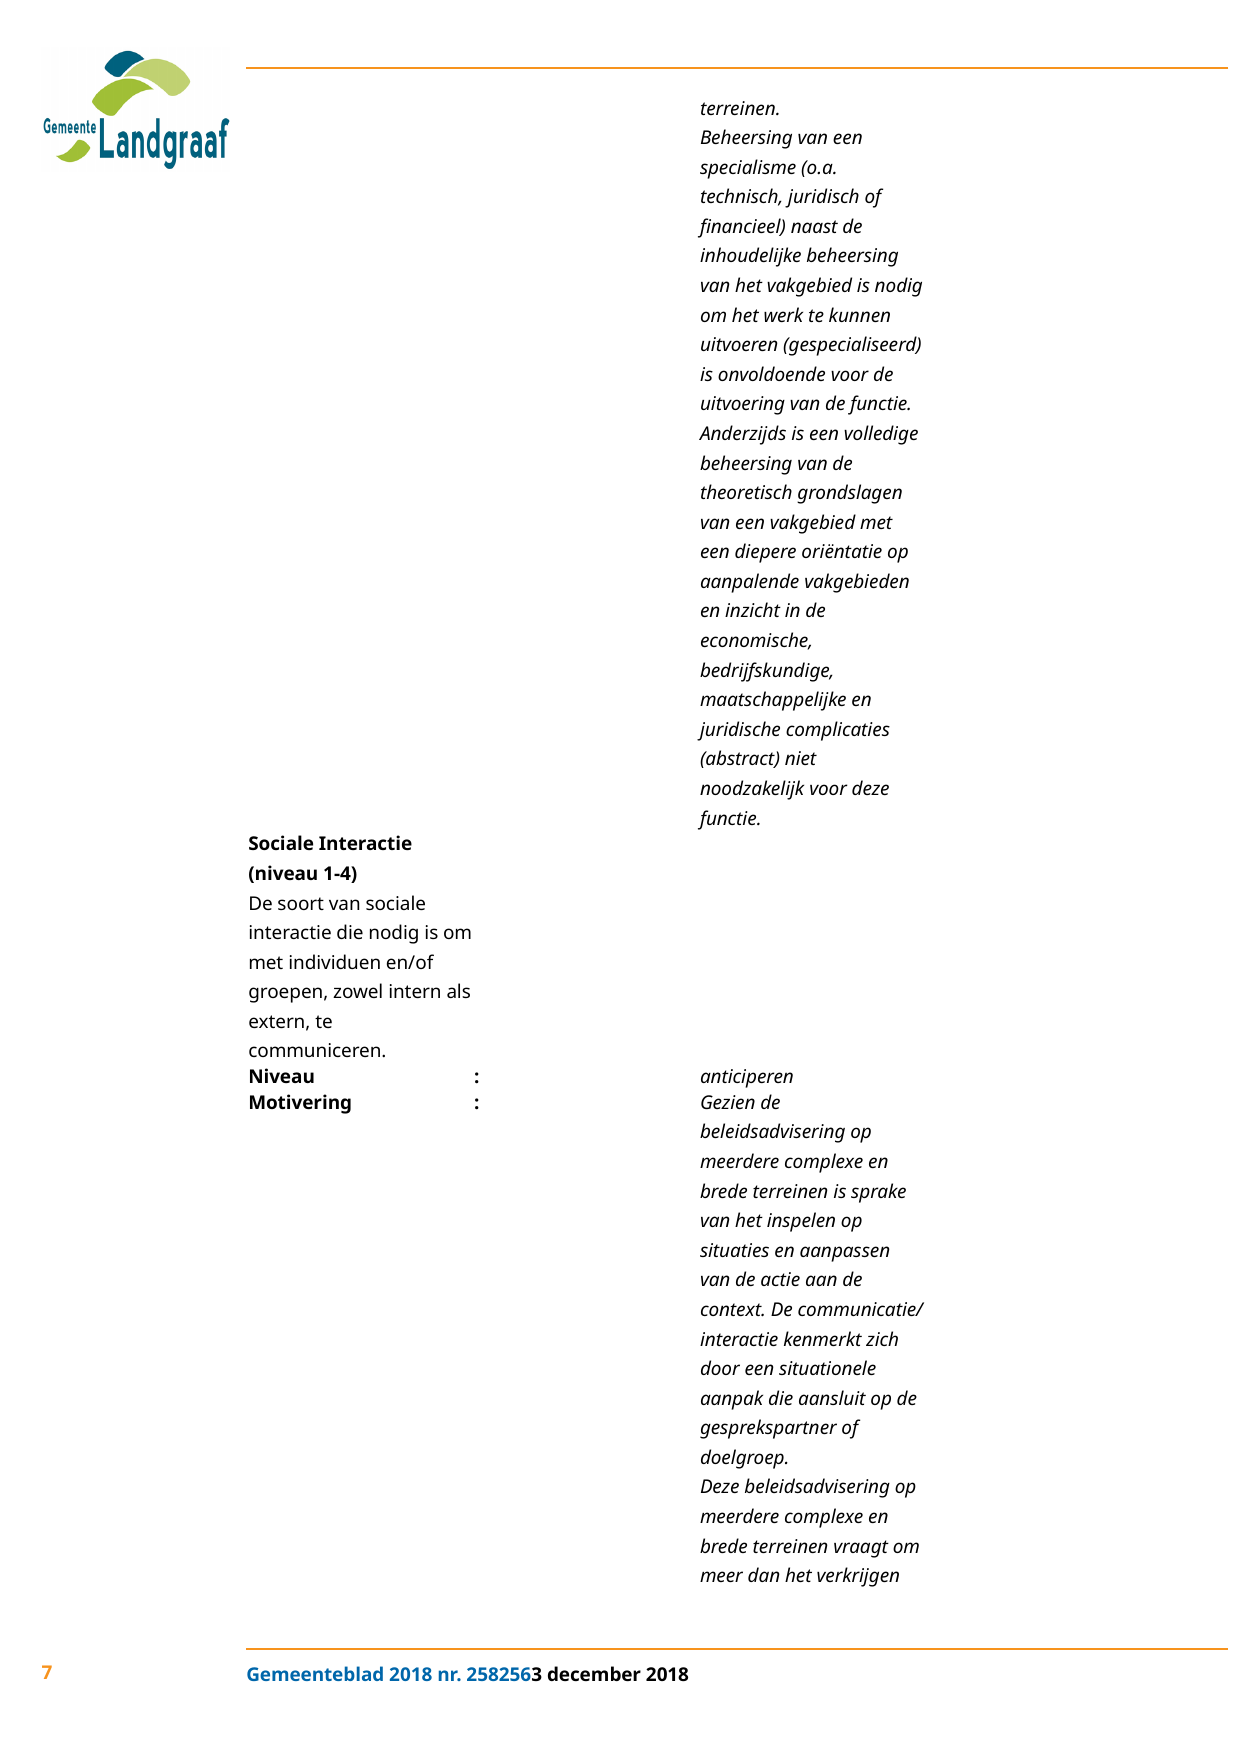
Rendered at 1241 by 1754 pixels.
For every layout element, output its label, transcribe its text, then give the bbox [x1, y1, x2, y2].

table_cell [474, 95, 700, 831]
table_cell [926, 1063, 1152, 1089]
table_cell [926, 1089, 1152, 1588]
table_cell anticiperen [700, 1063, 926, 1089]
table_cell [926, 95, 1152, 831]
picture [41, 47, 231, 172]
table_cell Sociale Interactie (niveau 1-4) De soort van sociale interactie die nodig is om met individuen en/of groepen, zowel intern als extern, te communiceren. [248, 831, 474, 1063]
table_cell Gezien de beleidsadvisering op meerdere complexe en brede terreinen is sprake van het inspelen op situaties en aanpassen van de actie aan de context. De communicatie/ interactie kenmerkt zich door een situationele aanpak die aansluit op de gesprekspartner of doelgroep. Deze beleidsadvisering op meerdere complexe en brede terreinen vraagt om meer dan het verkrijgen [700, 1089, 926, 1588]
table_cell : [474, 1089, 700, 1588]
table_cell : [474, 1063, 700, 1089]
table_cell [248, 95, 474, 831]
table_cell terreinen. Beheersing van een specialisme (o.a. technisch, juridisch of financieel) naast de inhoudelijke beheersing van het vakgebied is nodig om het werk te kunnen uitvoeren (gespecialiseerd) is onvoldoende voor de uitvoering van de functie. Anderzijds is een volledige beheersing van de theoretisch grondslagen van een vakgebied met een diepere oriëntatie op aanpalende vakgebieden en inzicht in de economische, bedrijfskundige, maatschappelijke en juridische complicaties (abstract) niet noodzakelijk voor deze functie. [700, 95, 926, 831]
table_cell Niveau [248, 1063, 474, 1089]
table_cell [474, 831, 700, 1063]
table_cell Motivering [248, 1089, 474, 1588]
